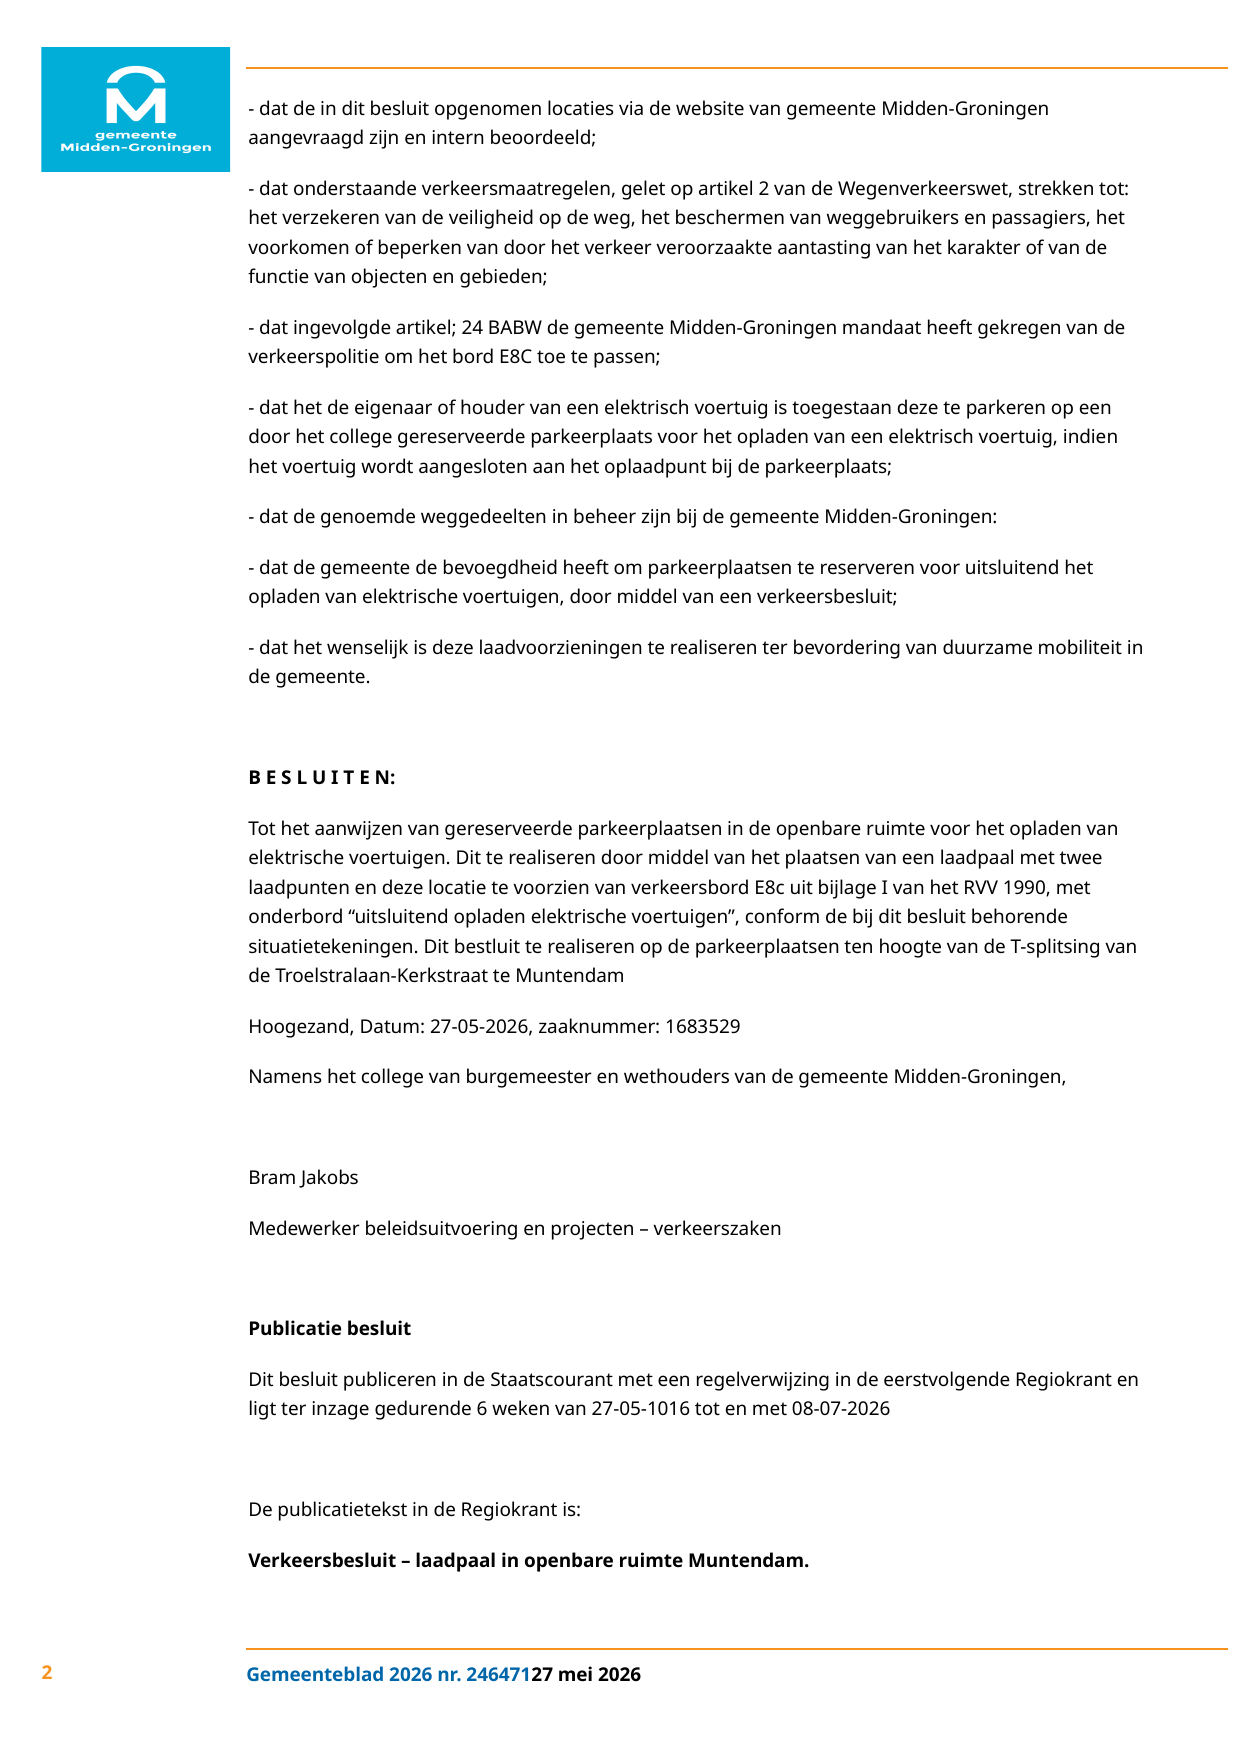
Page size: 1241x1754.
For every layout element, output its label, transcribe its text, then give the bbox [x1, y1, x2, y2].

text - dat de gemeente de bevoegdheid heeft om parkeerplaatsen te reserveren voor uitsluitend het opladen van elektrische voertuigen, door middel van een verkeersbesluit; [248, 554, 1152, 609]
text Publicatie besluit [248, 1316, 1152, 1341]
text De publicatietekst in de Regiokrant is: [248, 1496, 1152, 1522]
picture [184, 146, 190, 153]
text - dat het de eigenaar of houder van een elektrisch voertuig is toegestaan deze te parkeren op een door het college gereserveerde parkeerplaats voor het opladen van een elektrisch voertuig, indien het voertuig wordt aangesloten aan het oplaadpunt bij de parkeerplaats; [248, 394, 1152, 479]
text Namens het college van burgemeester en wethouders van de gemeente Midden-Groningen, [248, 1063, 1152, 1089]
text Verkeersbesluit – laadpaal in openbare ruimte Muntendam. [248, 1547, 1152, 1573]
text Bram Jakobs [248, 1164, 1152, 1190]
text Hoogezand, Datum: 27-05-2026, zaaknummer: 1683529 [248, 1013, 1152, 1039]
picture [107, 89, 165, 122]
text - dat het wenselijk is deze laadvoorzieningen te realiseren ter bevordering van duurzame mobiliteit in de gemeente. [248, 634, 1152, 689]
text Tot het aanwijzen van gereserveerde parkeerplaatsen in de openbare ruimte voor het opladen van elektrische voertuigen. Dit te realiseren door middel van het plaatsen van een laadpaal met twee laadpunten en deze locatie te voorzien van verkeersbord E8c uit bijlage I van het RVV 1990, met onderbord “uitsluitend opladen elektrische voertuigen”, conform de bij dit besluit behorende situatietekeningen. Dit bestluit te realiseren op de parkeerplaatsen ten hoogte van de T-splitsing van de Troelstralaan-Kerkstraat te Muntendam [248, 815, 1152, 988]
text - dat de genoemde weggedeelten in beheer zijn bij de gemeente Midden-Groningen: [248, 503, 1152, 529]
picture [108, 66, 164, 82]
text - dat ingevolgde artikel; 24 BABW de gemeente Midden-Groningen mandaat heeft gekregen van de verkeerspolitie om het bord E8C toe te passen; [248, 314, 1152, 369]
text Medewerker beleidsuitvoering en projecten – verkeerszaken [248, 1215, 1152, 1241]
text Dit besluit publiceren in de Staatscourant met een regelverwijzing in de eerstvolgende Regiokrant en ligt ter inzage gedurende 6 weken van 27-05-1016 tot en met 08-07-2026 [248, 1366, 1152, 1421]
text B E S L U I T E N: [248, 764, 1152, 790]
text - dat onderstaande verkeersmaatregelen, gelet op artikel 2 van de Wegenverkeerswet, strekken tot: het verzekeren van de veiligheid op de weg, het beschermen van weggebruikers en passagiers, het voorkomen of beperken van door het verkeer veroorzaakte aantasting van het karakter of van de functie van objecten en gebieden; [248, 175, 1152, 289]
text - dat de in dit besluit opgenomen locaties via de website van gemeente Midden-Groningen aangevraagd zijn en intern beoordeeld; [248, 95, 1152, 150]
